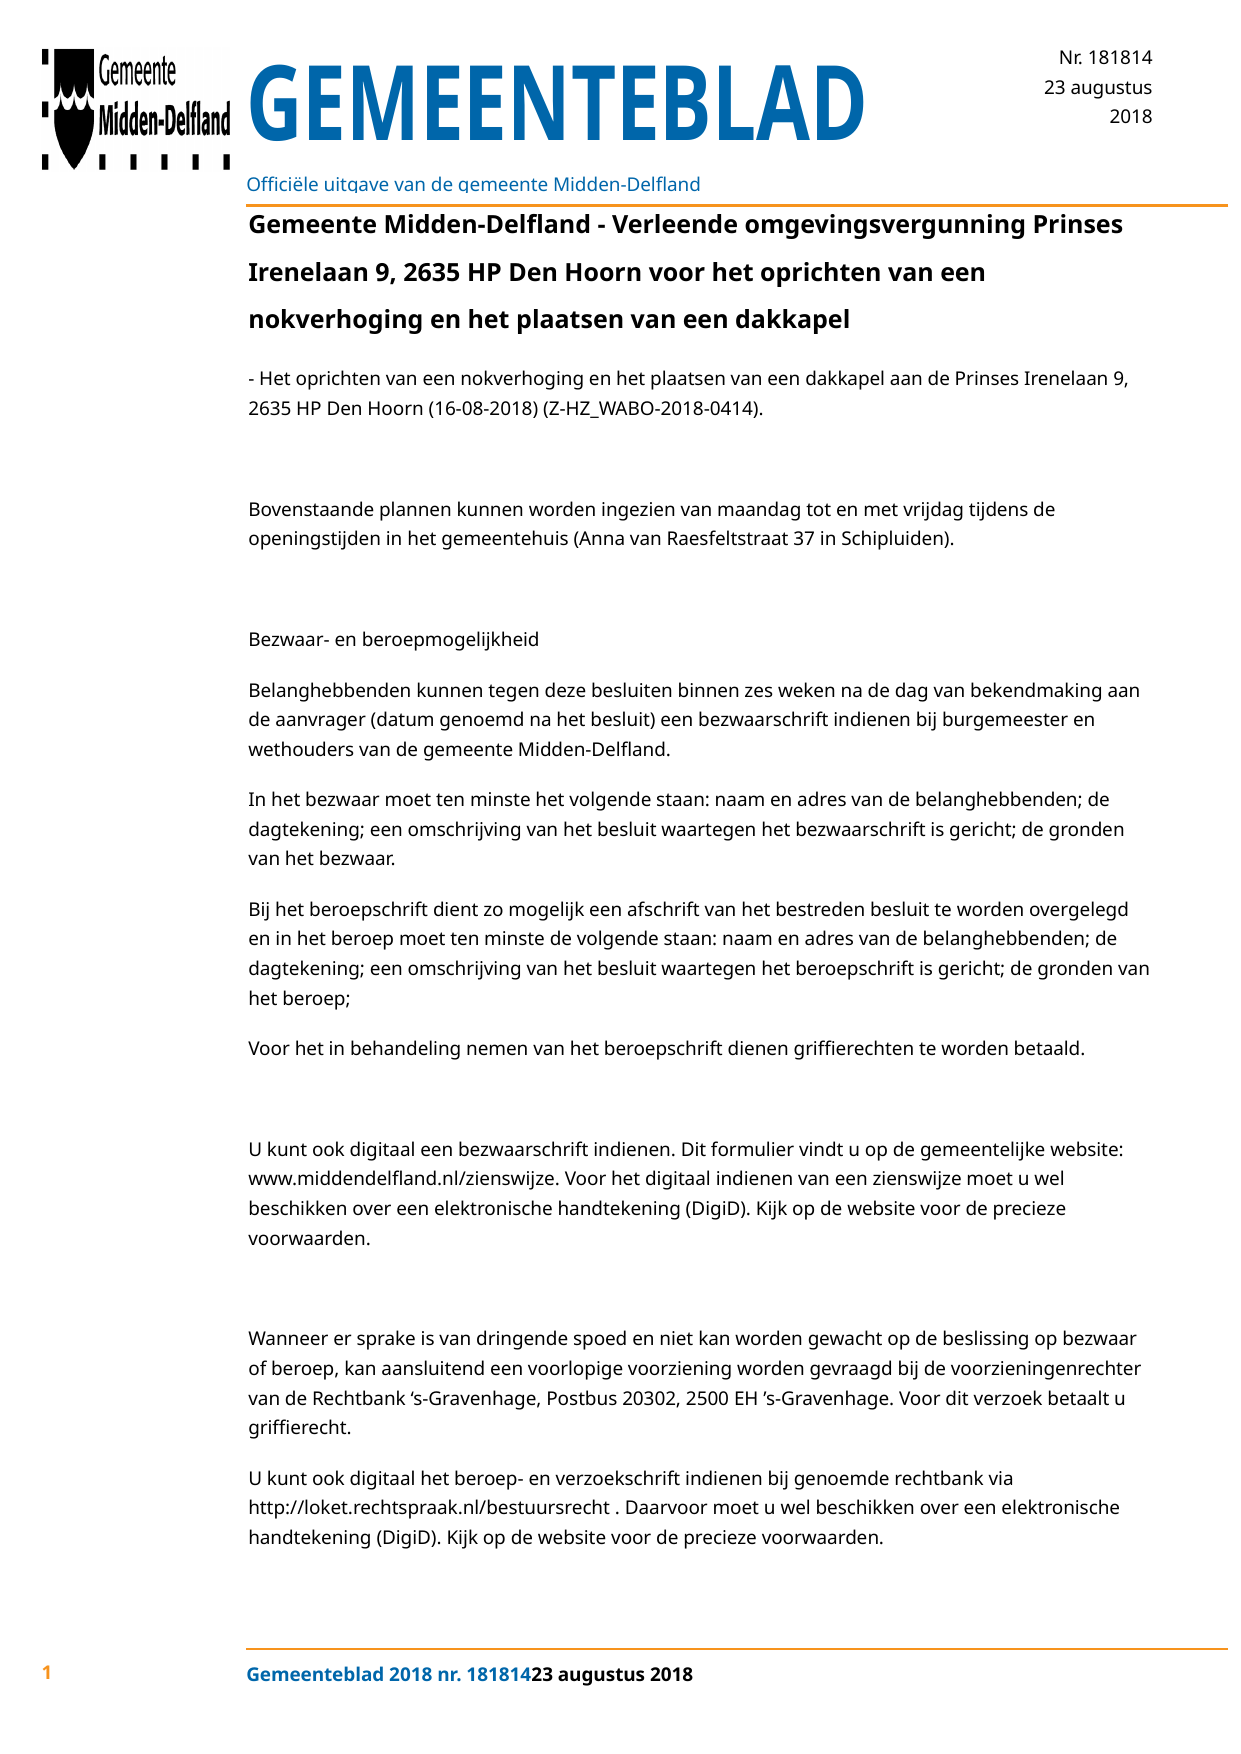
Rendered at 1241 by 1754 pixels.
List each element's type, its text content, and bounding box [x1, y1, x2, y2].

picture [41, 47, 231, 172]
text - Het oprichten van een nokverhoging en het plaatsen van een dakkapel aan de Prinses Irenelaan 9, 2635 HP Den Hoorn (16-08-2018) (Z-HZ_WABO-2018-0414). [248, 366, 1152, 421]
text Bij het beroepschrift dient zo mogelijk een afschrift van het bestreden besluit te worden overgelegd en in het beroep moet ten minste de volgende staan: naam en adres van de belanghebbenden; de dagtekening; een omschrijving van het besluit waartegen het beroepschrift is gericht; de gronden van het beroep; [248, 896, 1152, 1010]
text U kunt ook digitaal het beroep- en verzoekschrift indienen bij genoemde rechtbank via http://loket.rechtspraak.nl/bestuursrecht . Daarvoor moet u wel beschikken over een elektronische handtekening (DigiD). Kijk op de website voor de precieze voorwaarden. [248, 1465, 1152, 1549]
text Bezwaar- en beroepmogelijkheid [248, 626, 1152, 652]
text Belanghebbenden kunnen tegen deze besluiten binnen zes weken na de dag van bekendmaking aan de aanvrager (datum genoemd na het besluit) een bezwaarschrift indienen bij burgemeester en wethouders van de gemeente Midden-Delfland. [248, 677, 1152, 762]
text In het bezwaar moet ten minste het volgende staan: naam en adres van de belanghebbenden; de dagtekening; een omschrijving van het besluit waartegen het bezwaarschrift is gericht; de gronden van het bezwaar. [248, 786, 1152, 871]
text Voor het in behandeling nemen van het beroepschrift dienen griffierechten te worden betaald. [248, 1035, 1152, 1061]
text Gemeente Midden-Delfland - Verleende omgevingsvergunning Prinses Irenelaan 9, 2635 HP Den Hoorn voor het oprichten van een nokverhoging en het plaatsen van een dakkapel [248, 207, 1152, 336]
text Wanneer er sprake is van dringende spoed en niet kan worden gewacht op de beslissing op bezwaar of beroep, kan aansluitend een voorlopige voorziening worden gevraagd bij de voorzieningenrechter van de Rechtbank ‘s-Gravenhage, Postbus 20302, 2500 EH ’s-Gravenhage. Voor dit verzoek betaalt u griffierecht. [248, 1326, 1152, 1440]
text Bovenstaande plannen kunnen worden ingezien van maandag tot en met vrijdag tijdens de openingstijden in het gemeentehuis (Anna van Raesfeltstraat 37 in Schipluiden). [248, 496, 1152, 551]
text U kunt ook digitaal een bezwaarschrift indienen. Dit formulier vindt u op de gemeentelijke website: www.middendelfland.nl/zienswijze. Voor het digitaal indienen van een zienswijze moet u wel beschikken over een elektronische handtekening (DigiD). Kijk op de website voor de precieze voorwaarden. [248, 1136, 1152, 1250]
